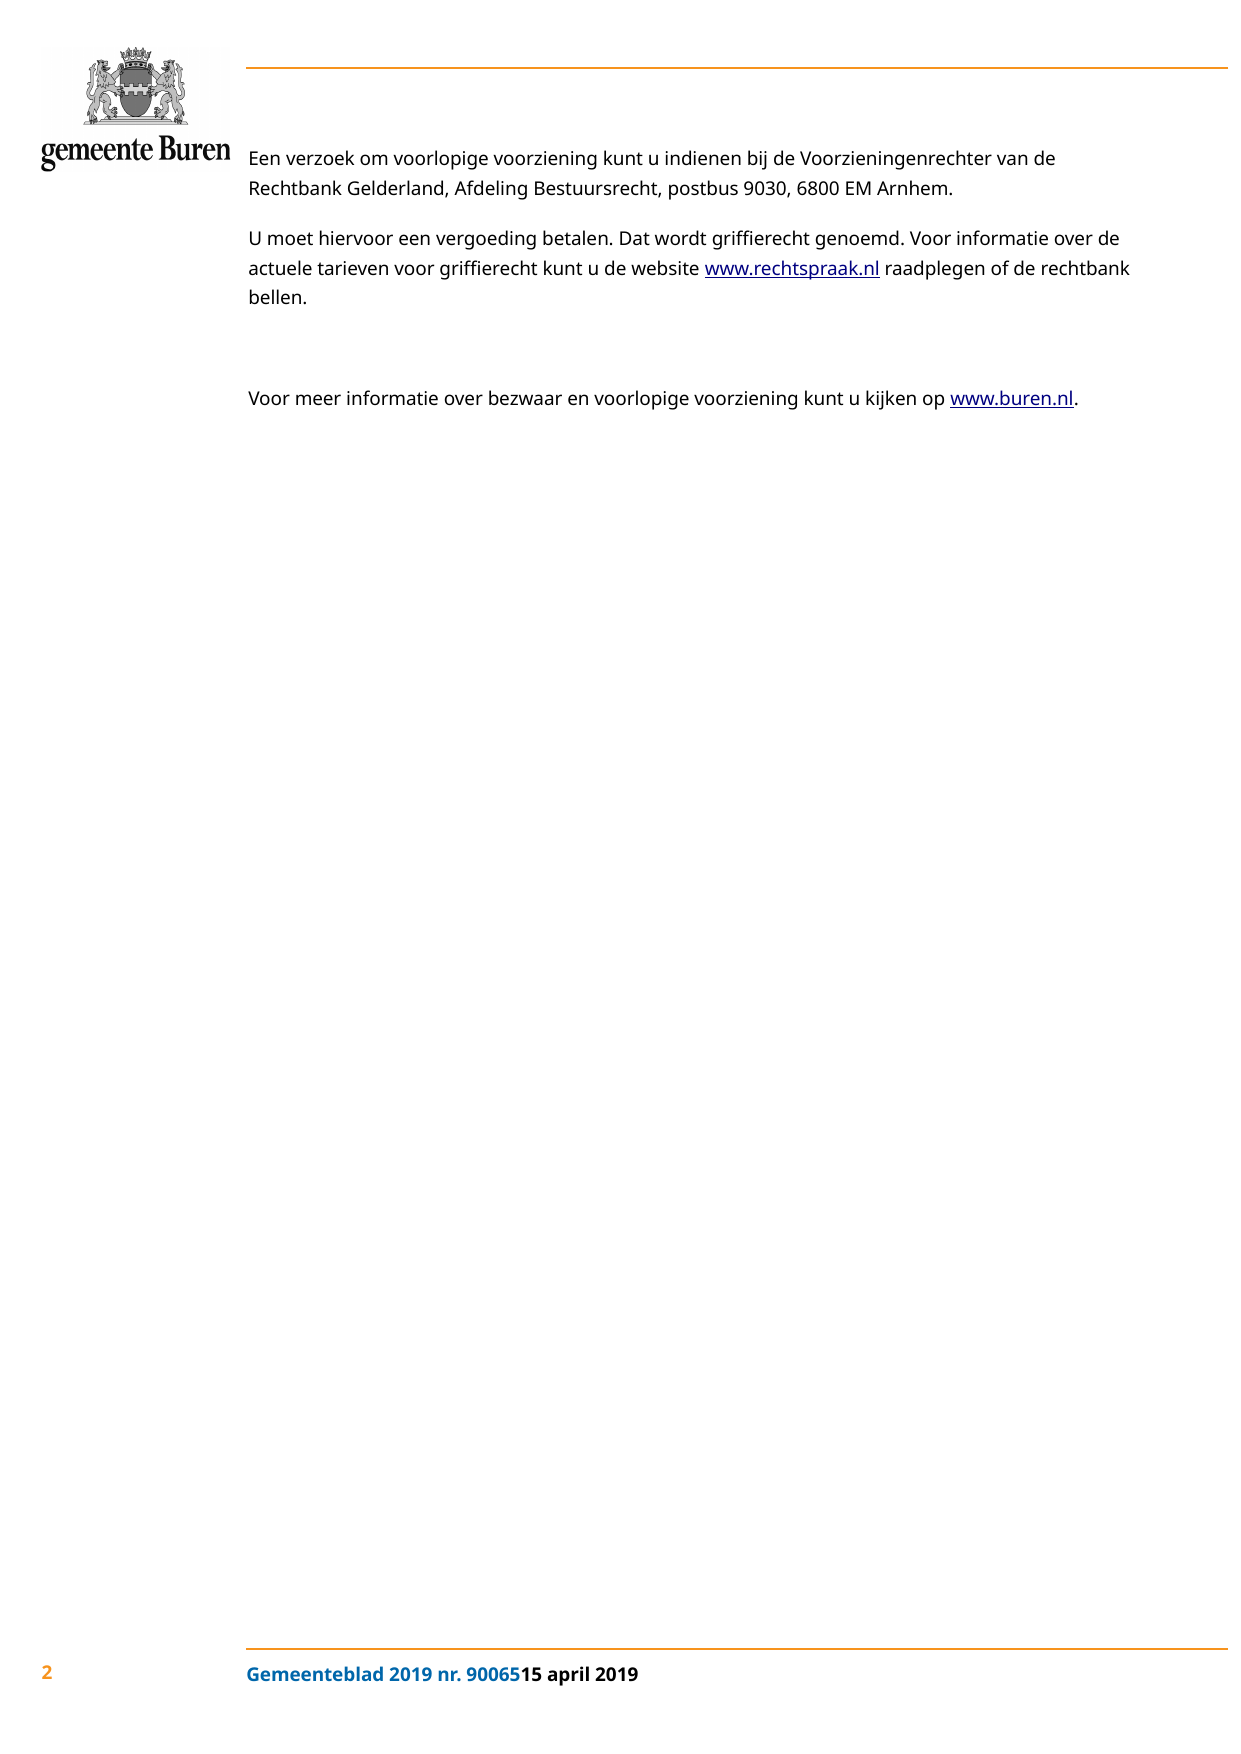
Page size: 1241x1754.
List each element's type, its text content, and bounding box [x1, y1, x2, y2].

text Een verzoek om voorlopige voorziening kunt u indienen bij de Voorzieningenrechter van de Rechtbank Gelderland, Afdeling Bestuursrecht, postbus 9030, 6800 EM Arnhem. [248, 145, 1152, 201]
text U moet hiervoor een vergoeding betalen. Dat wordt griffierecht genoemd. Voor informatie over de actuele tarieven voor griffierecht kunt u de website www.rechtspraak.nl raadplegen of de rechtbank bellen. [248, 225, 1152, 310]
text Voor meer informatie over bezwaar en voorlopige voorziening kunt u kijken op www.buren.nl. [248, 385, 1152, 411]
picture [41, 47, 231, 172]
